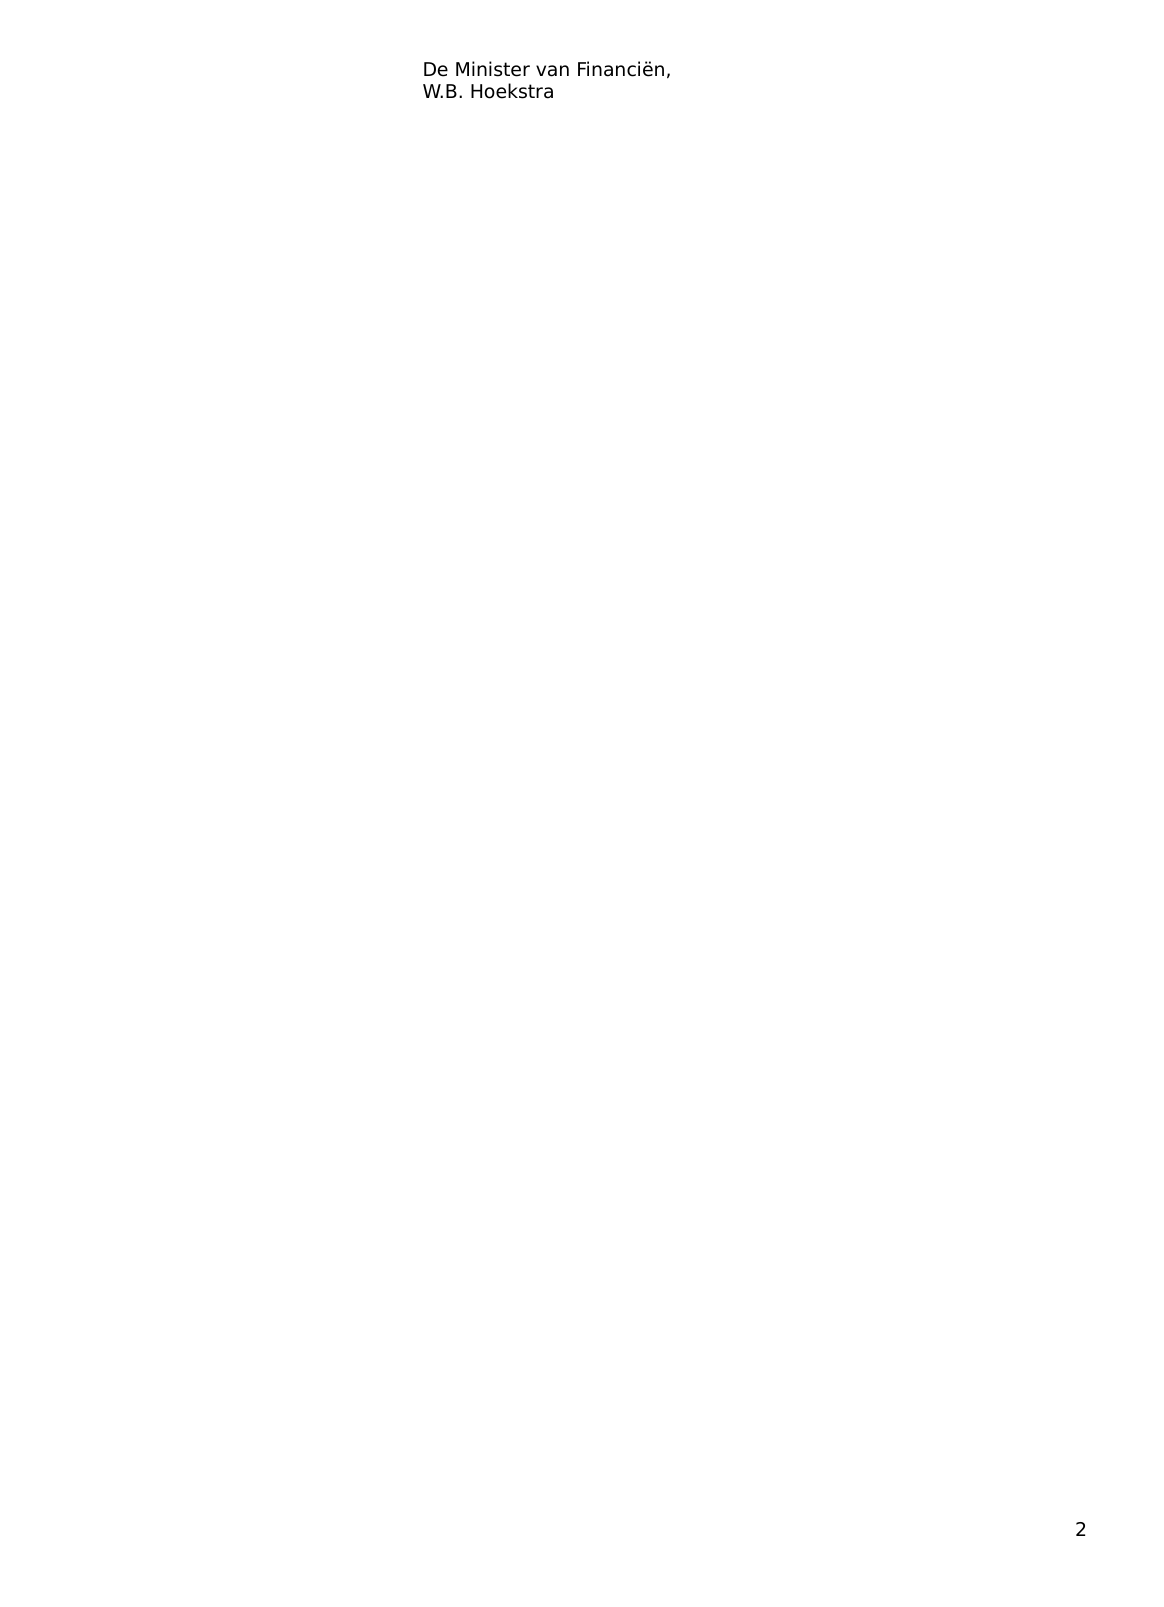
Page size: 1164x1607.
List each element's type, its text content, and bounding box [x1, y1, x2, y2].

text De Minister van Financiën, W.B. Hoekstra [422, 59, 1087, 103]
